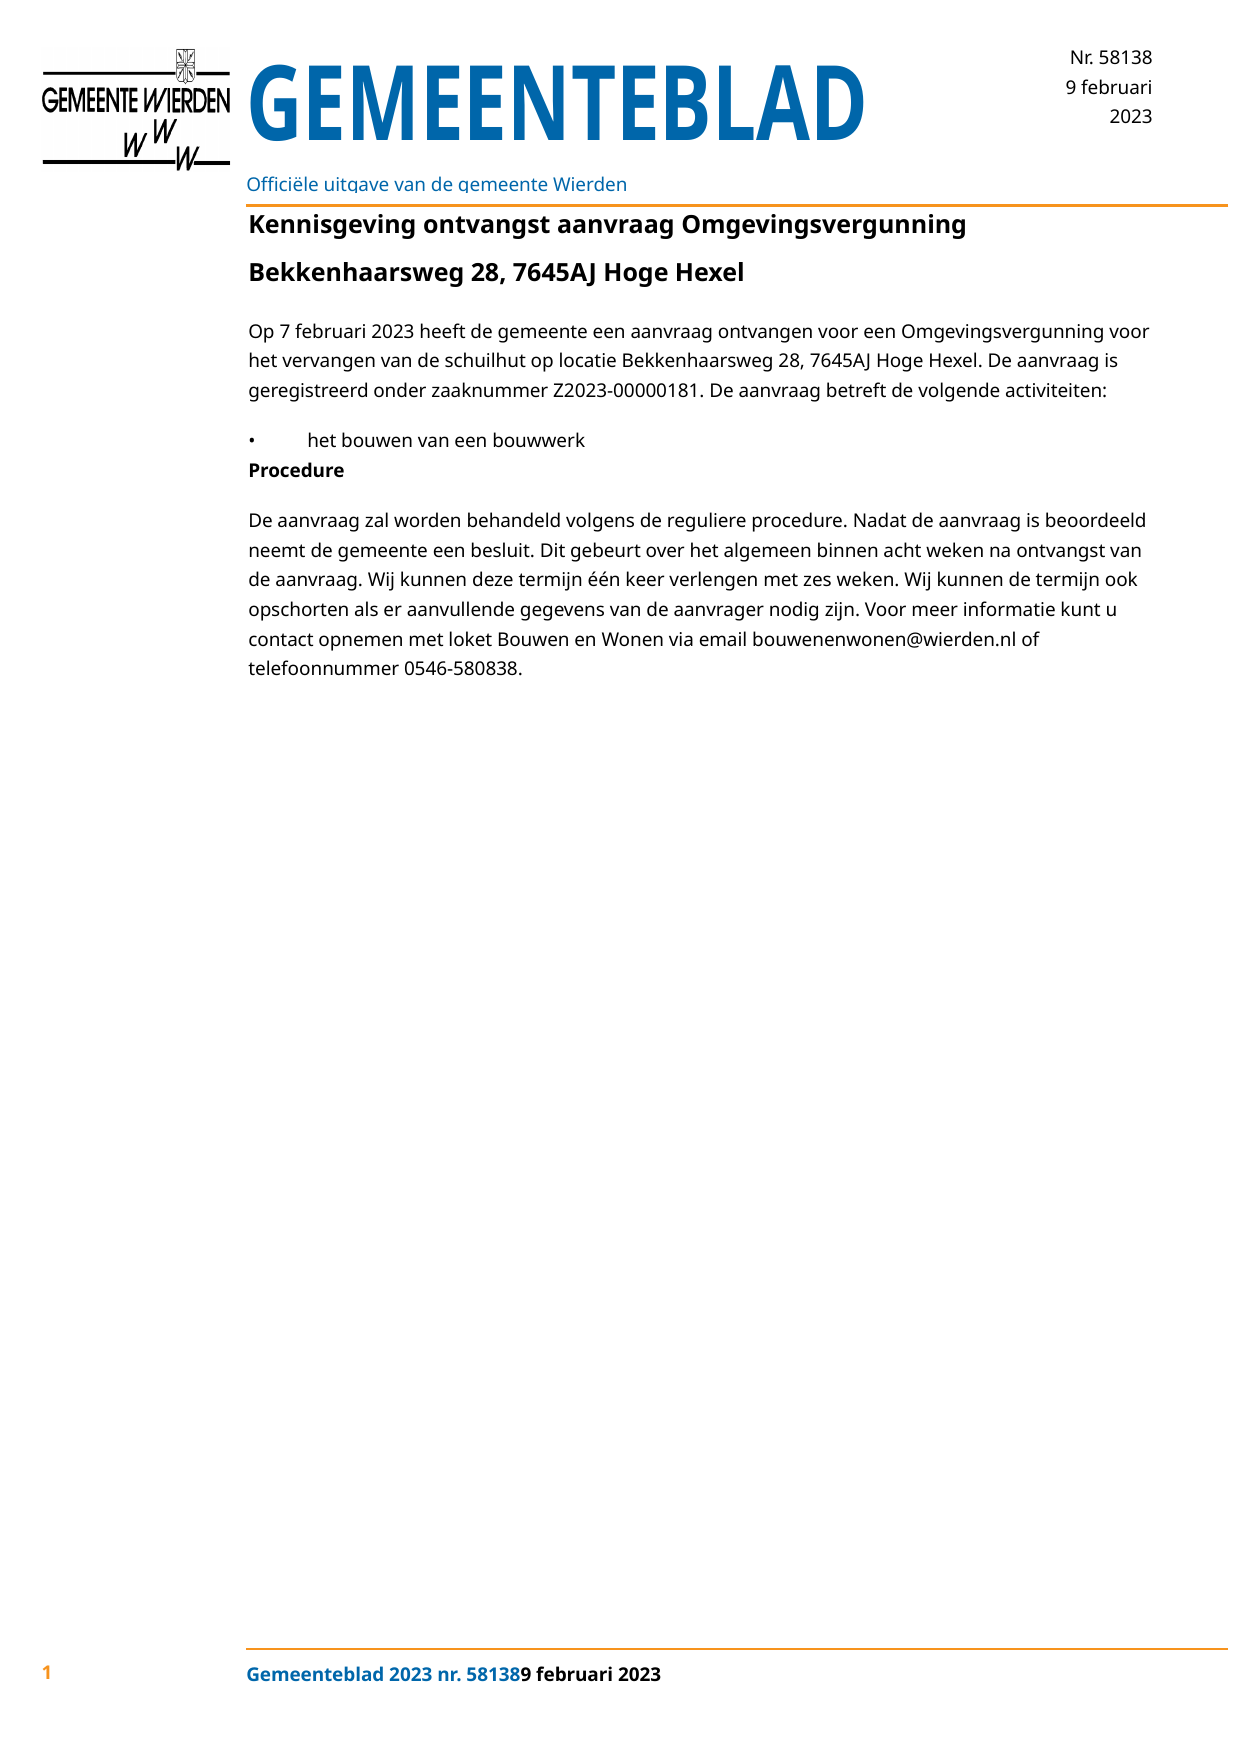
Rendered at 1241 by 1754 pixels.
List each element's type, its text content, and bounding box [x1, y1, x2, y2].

text Op 7 februari 2023 heeft de gemeente een aanvraag ontvangen voor een Omgevingsvergunning voor het vervangen van de schuilhut op locatie Bekkenhaarsweg 28, 7645AJ Hoge Hexel. De aanvraag is geregistreerd onder zaaknummer Z2023-00000181. De aanvraag betreft de volgende activiteiten: [248, 318, 1152, 403]
picture [41, 47, 231, 172]
text De aanvraag zal worden behandeld volgens de reguliere procedure. Nadat de aanvraag is beoordeeld neemt de gemeente een besluit. Dit gebeurt over het algemeen binnen acht weken na ontvangst van de aanvraag. Wij kunnen deze termijn één keer verlengen met zes weken. Wij kunnen de termijn ook opschorten als er aanvullende gegevens van de aanvrager nodig zijn. Voor meer informatie kunt u contact opnemen met loket Bouwen en Wonen via email bouwenenwonen@wierden.nl of telefoonnummer 0546-580838. [248, 507, 1152, 681]
text Kennisgeving ontvangst aanvraag Omgevingsvergunning Bekkenhaarsweg 28, 7645AJ Hoge Hexel [248, 207, 1152, 288]
list het bouwen van een bouwwerk [248, 427, 1152, 453]
text Procedure [248, 457, 1152, 483]
